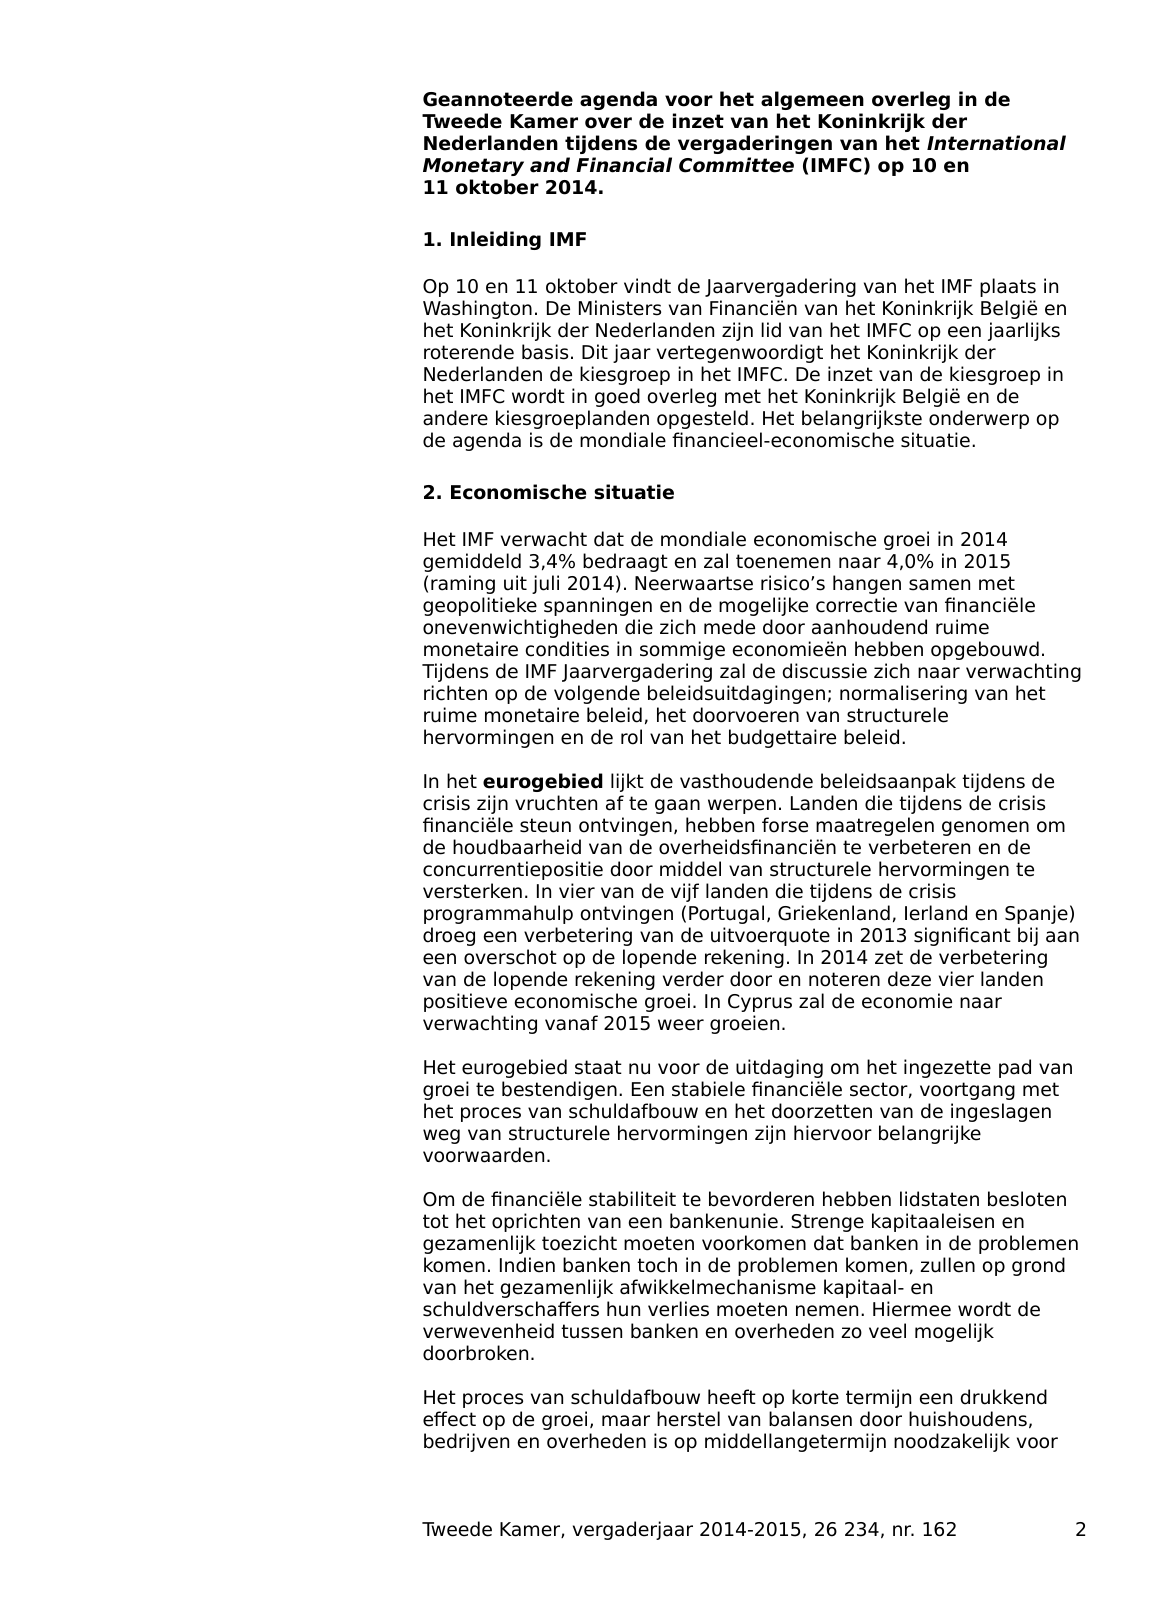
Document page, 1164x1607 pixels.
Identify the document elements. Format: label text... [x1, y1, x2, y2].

text Het IMF verwacht dat de mondiale economische groei in 2014 gemiddeld 3,4% bedraagt en zal toenemen naar 4,0% in 2015 (raming uit juli 2014). Neerwaartse risico’s hangen samen met geopolitieke spanningen en de mogelijke correctie van financiële onevenwichtigheden die zich mede door aanhoudend ruime monetaire condities in sommige economieën hebben opgebouwd. Tijdens de IMF Jaarvergadering zal de discussie zich naar verwachting richten op de volgende beleidsuitdagingen; normalisering van het ruime monetaire beleid, het doorvoeren van structurele hervormingen en de rol van het budgettaire beleid. [422, 529, 1087, 748]
text In het eurogebied lijkt de vasthoudende beleidsaanpak tijdens de crisis zijn vruchten af te gaan werpen. Landen die tijdens de crisis financiële steun ontvingen, hebben forse maatregelen genomen om de houdbaarheid van de overheidsfinanciën te verbeteren en de concurrentiepositie door middel van structurele hervormingen te versterken. In vier van de vijf landen die tijdens de crisis programmahulp ontvingen (Portugal, Griekenland, Ierland en Spanje) droeg een verbetering van de uitvoerquote in 2013 significant bij aan een overschot op de lopende rekening. In 2014 zet de verbetering van de lopende rekening verder door en noteren deze vier landen positieve economische groei. In Cyprus zal de economie naar verwachting vanaf 2015 weer groeien. [422, 771, 1087, 1034]
subtitle 1. Inleiding IMF [422, 229, 1087, 251]
text Om de financiële stabiliteit te bevorderen hebben lidstaten besloten tot het oprichten van een bankenunie. Strenge kapitaaleisen en gezamenlijk toezicht moeten voorkomen dat banken in de problemen komen. Indien banken toch in de problemen komen, zullen op grond van het gezamenlijk afwikkelmechanisme kapitaal- en schuldverschaffers hun verlies moeten nemen. Hiermee wordt de verwevenheid tussen banken en overheden zo veel mogelijk doorbroken. [422, 1189, 1087, 1364]
subtitle Geannoteerde agenda voor het algemeen overleg in de Tweede Kamer over de inzet van het Koninkrijk der Nederlanden tijdens de vergaderingen van het International Monetary and Financial Committee (IMFC) op 10 en 11 oktober 2014. [422, 89, 1087, 199]
text Het proces van schuldafbouw heeft op korte termijn een drukkend effect op de groei, maar herstel van balansen door huishoudens, bedrijven en overheden is op middellangetermijn noodzakelijk voor [422, 1387, 1087, 1453]
subtitle 2. Economische situatie [422, 482, 1087, 504]
text Het eurogebied staat nu voor de uitdaging om het ingezette pad van groei te bestendigen. Een stabiele financiële sector, voortgang met het proces van schuldafbouw en het doorzetten van de ingeslagen weg van structurele hervormingen zijn hiervoor belangrijke voorwaarden. [422, 1057, 1087, 1167]
text Op 10 en 11 oktober vindt de Jaarvergadering van het IMF plaats in Washington. De Ministers van Financiën van het Koninkrijk België en het Koninkrijk der Nederlanden zijn lid van het IMFC op een jaarlijks roterende basis. Dit jaar vertegenwoordigt het Koninkrijk der Nederlanden de kiesgroep in het IMFC. De inzet van de kiesgroep in het IMFC wordt in goed overleg met het Koninkrijk België en de andere kiesgroeplanden opgesteld. Het belangrijkste onderwerp op de agenda is de mondiale financieel-economische situatie. [422, 276, 1087, 452]
